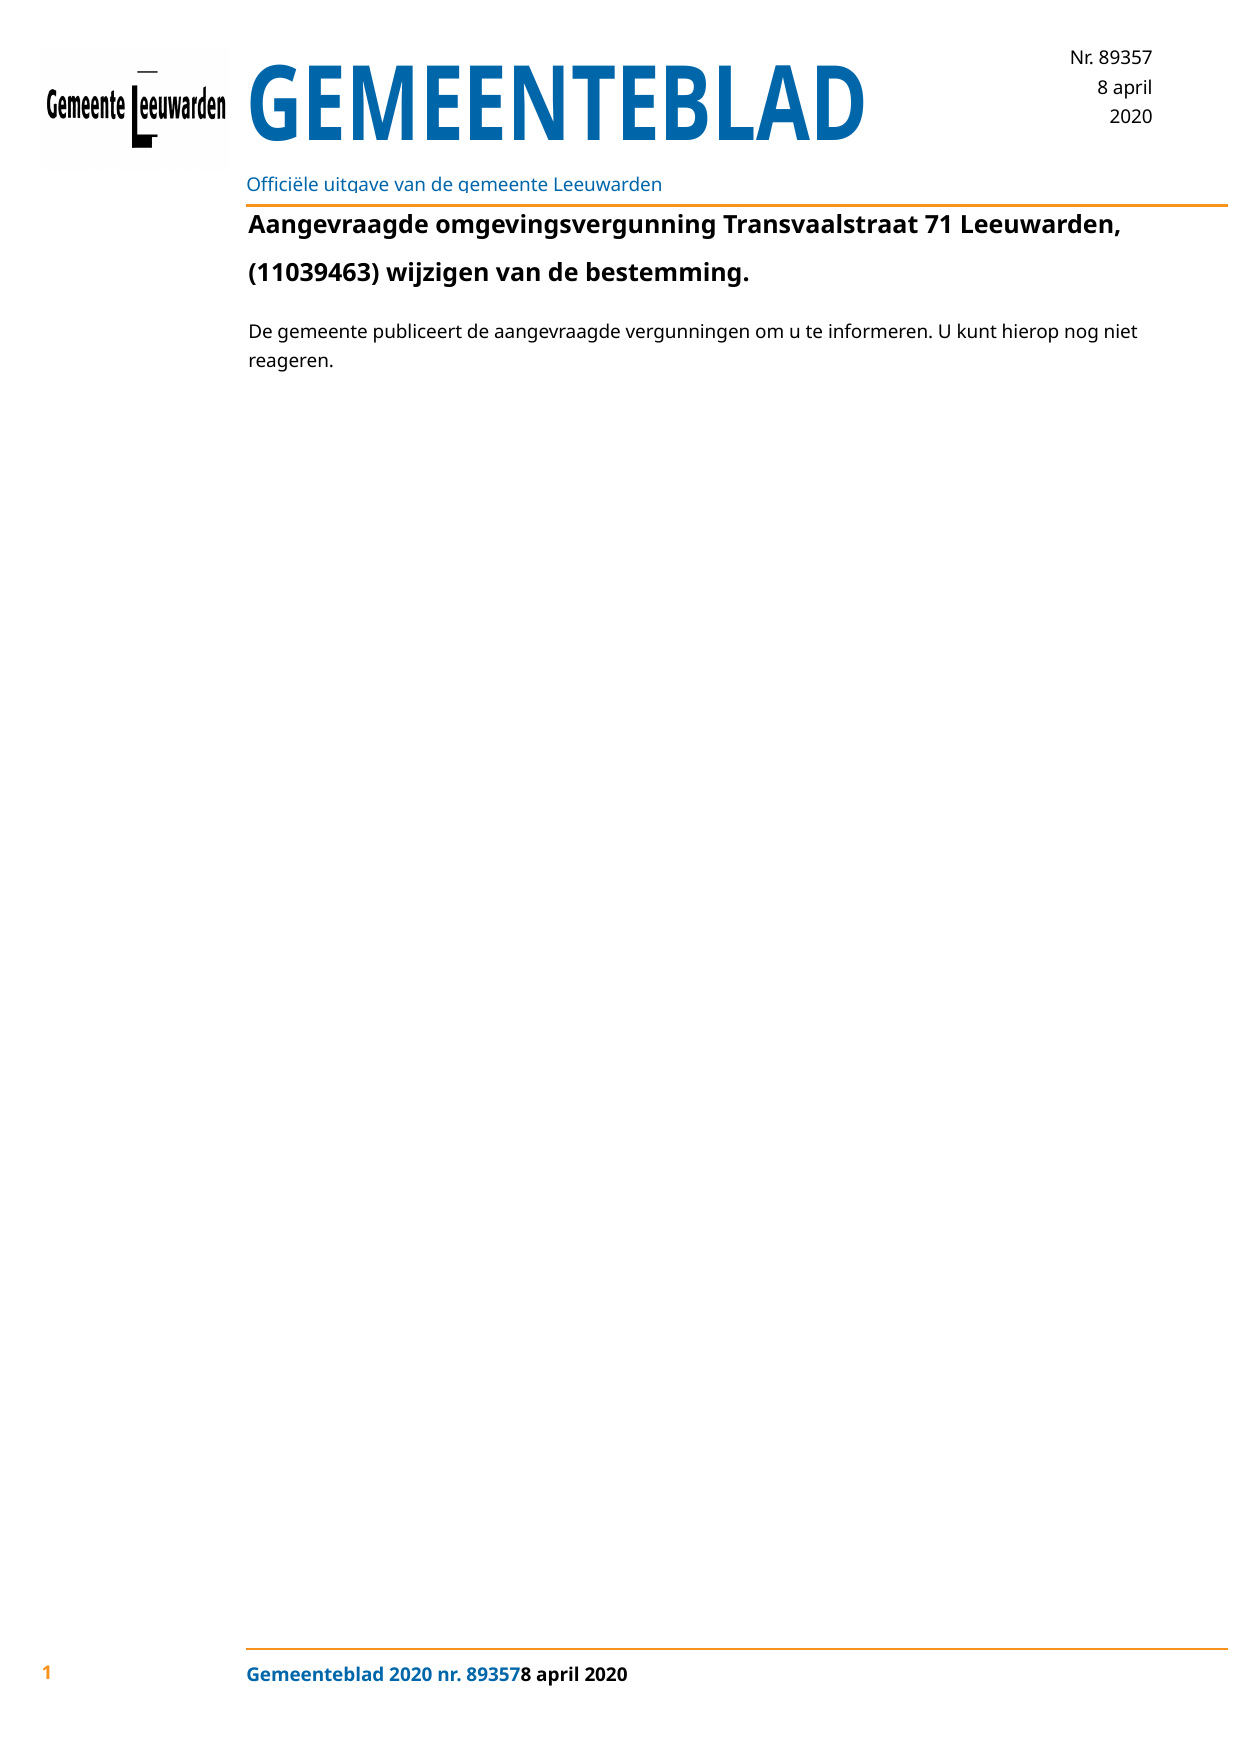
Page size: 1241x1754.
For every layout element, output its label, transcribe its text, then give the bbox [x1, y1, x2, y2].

text Aangevraagde omgevingsvergunning Transvaalstraat 71 Leeuwarden, (11039463) wijzigen van de bestemming. [248, 207, 1152, 288]
text De gemeente publiceert de aangevraagde vergunningen om u te informeren. U kunt hierop nog niet reageren. [248, 318, 1152, 373]
picture [41, 47, 231, 172]
